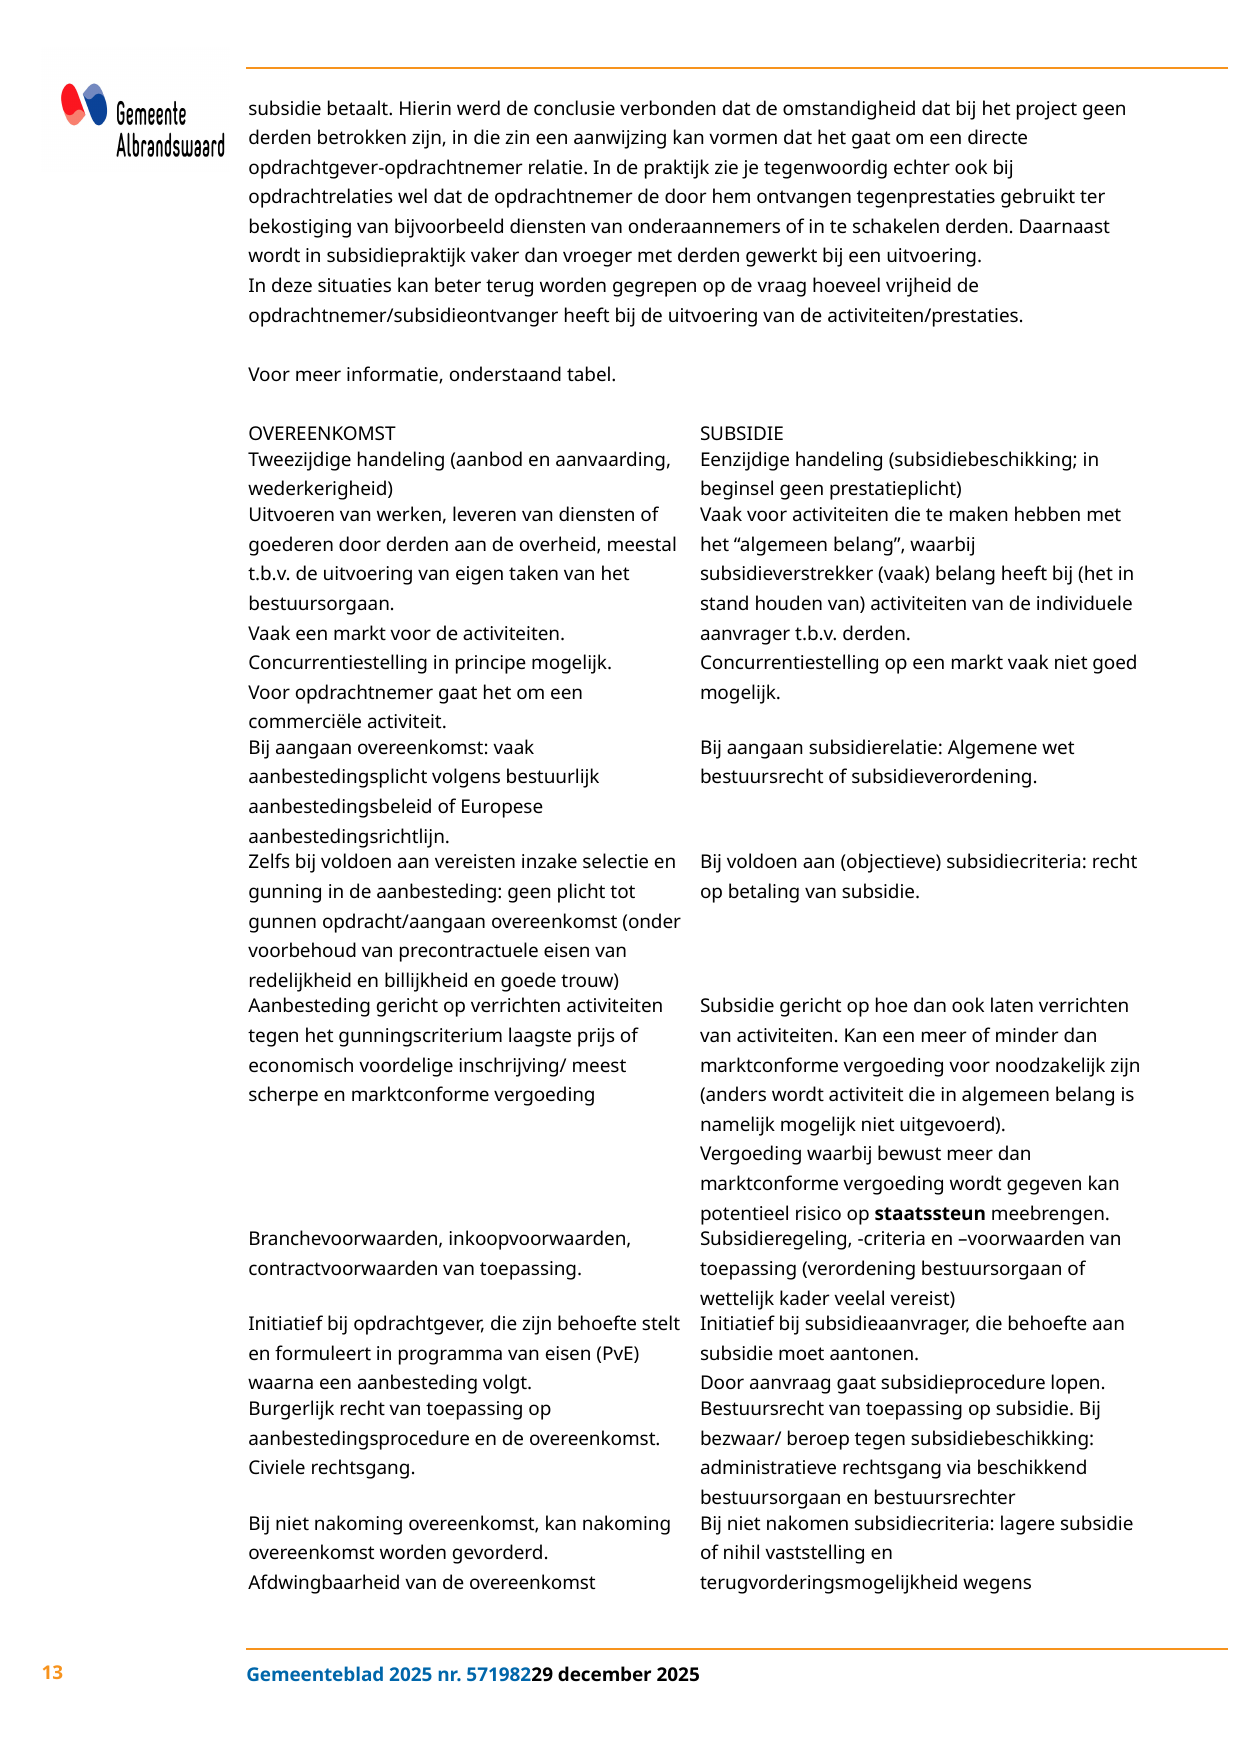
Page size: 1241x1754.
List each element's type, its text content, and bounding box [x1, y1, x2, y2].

table_cell Initiatief bij opdrachtgever, die zijn behoefte stelt en formuleert in programma van eisen (PvE) waarna een aanbesteding volgt. [248, 1310, 700, 1395]
table_cell Bij niet nakoming overeenkomst, kan nakoming overeenkomst worden gevorderd. Afdwingbaarheid van de overeenkomst [248, 1510, 700, 1595]
table_cell Uitvoeren van werken, leveren van diensten of goederen door derden aan de overheid, meestal t.b.v. de uitvoering van eigen taken van het bestuursorgaan. Vaak een markt voor de activiteiten. Concurrentiestelling in principe mogelijk. Voor opdrachtnemer gaat het om een commerciële activiteit. [248, 501, 700, 734]
text subsidie betaalt. Hierin werd de conclusie verbonden dat de omstandigheid dat bij het project geen derden betrokken zijn, in die zin een aanwijzing kan vormen dat het gaat om een directe opdrachtgever-opdrachtnemer relatie. In de praktijk zie je tegenwoordig echter ook bij opdrachtrelaties wel dat de opdrachtnemer de door hem ontvangen tegenprestaties gebruikt ter bekostiging van bijvoorbeeld diensten van onderaannemers of in te schakelen derden. Daarnaast wordt in subsidiepraktijk vaker dan vroeger met derden gewerkt bij een uitvoering. [248, 95, 1152, 268]
table_cell Branchevoorwaarden, inkoopvoorwaarden, contractvoorwaarden van toepassing. [248, 1226, 700, 1310]
table_cell Bestuursrecht van toepassing op subsidie. Bij bezwaar/ beroep tegen subsidiebeschikking: administratieve rechtsgang via beschikkend bestuursorgaan en bestuursrechter [700, 1395, 1152, 1510]
text Voor meer informatie, onderstaand tabel. [248, 361, 1152, 387]
table_cell Burgerlijk recht van toepassing op aanbestedingsprocedure en de overeenkomst. Civiele rechtsgang. [248, 1395, 700, 1510]
table_cell Vaak voor activiteiten die te maken hebben met het “algemeen belang”, waarbij subsidieverstrekker (vaak) belang heeft bij (het in stand houden van) activiteiten van de individuele aanvrager t.b.v. derden. Concurrentiestelling op een markt vaak niet goed mogelijk. [700, 501, 1152, 734]
table_header SUBSIDIE [700, 420, 1152, 446]
table_cell Eenzijdige handeling (subsidiebeschikking; in beginsel geen prestatieplicht) [700, 446, 1152, 501]
table_cell Subsidieregeling, -criteria en –voorwaarden van toepassing (verordening bestuursorgaan of wettelijk kader veelal vereist) [700, 1226, 1152, 1310]
table_cell Tweezijdige handeling (aanbod en aanvaarding, wederkerigheid) [248, 446, 700, 501]
table_cell Subsidie gericht op hoe dan ook laten verrichten van activiteiten. Kan een meer of minder dan marktconforme vergoeding voor noodzakelijk zijn (anders wordt activiteit die in algemeen belang is namelijk mogelijk niet uitgevoerd). Vergoeding waarbij bewust meer dan marktconforme vergoeding wordt gegeven kan potentieel risico op staatssteun meebrengen. [700, 993, 1152, 1226]
table_header OVEREENKOMST [248, 420, 700, 446]
text In deze situaties kan beter terug worden gegrepen op de vraag hoeveel vrijheid de opdrachtnemer/subsidieontvanger heeft bij de uitvoering van de activiteiten/prestaties. [248, 272, 1152, 328]
table_cell Bij aangaan subsidierelatie: Algemene wet bestuursrecht of subsidieverordening. [700, 734, 1152, 849]
table_cell Bij voldoen aan (objectieve) subsidiecriteria: recht op betaling van subsidie. [700, 849, 1152, 993]
table_cell Bij aangaan overeenkomst: vaak aanbestedingsplicht volgens bestuurlijk aanbestedingsbeleid of Europese aanbestedingsrichtlijn. [248, 734, 700, 849]
picture [41, 47, 231, 172]
table_cell Zelfs bij voldoen aan vereisten inzake selectie en gunning in de aanbesteding: geen plicht tot gunnen opdracht/aangaan overeenkomst (onder voorbehoud van precontractuele eisen van redelijkheid en billijkheid en goede trouw) [248, 849, 700, 993]
table_cell Initiatief bij subsidieaanvrager, die behoefte aan subsidie moet aantonen. Door aanvraag gaat subsidieprocedure lopen. [700, 1310, 1152, 1395]
table_cell Aanbesteding gericht op verrichten activiteiten tegen het gunningscriterium laagste prijs of economisch voordelige inschrijving/ meest scherpe en marktconforme vergoeding [248, 993, 700, 1226]
table_cell Bij niet nakomen subsidiecriteria: lagere subsidie of nihil vaststelling en terugvorderingsmogelijkheid wegens [700, 1510, 1152, 1595]
